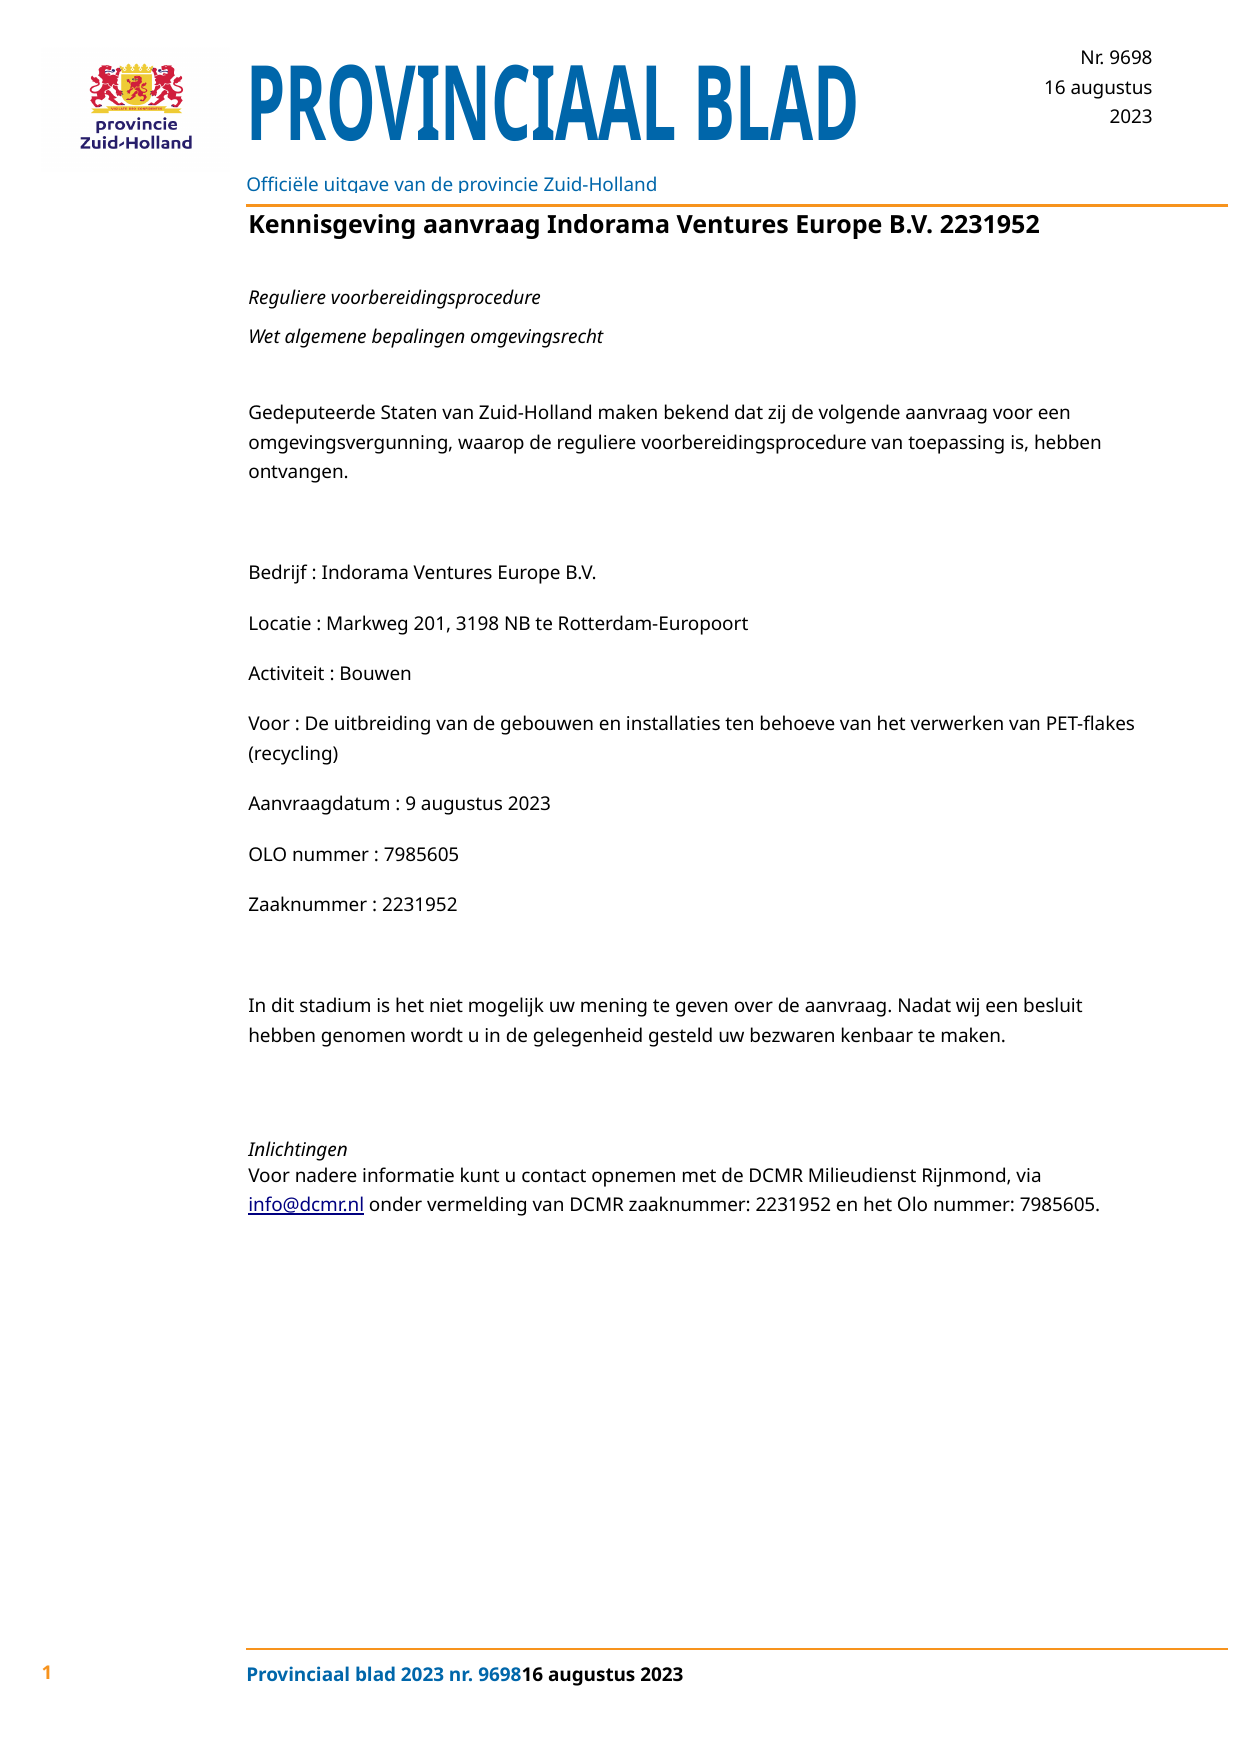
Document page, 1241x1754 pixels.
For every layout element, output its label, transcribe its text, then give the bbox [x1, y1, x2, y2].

text Kennisgeving aanvraag Indorama Ventures Europe B.V. 2231952 [248, 207, 1152, 241]
text Reguliere voorbereidingsprocedure [248, 284, 1152, 309]
picture [41, 47, 231, 172]
text Aanvraagdatum : 9 augustus 2023 [248, 791, 1152, 816]
text Voor nadere informatie kunt u contact opnemen met de DCMR Milieudienst Rijnmond, via info@dcmr.nl onder vermelding van DCMR zaaknummer: 2231952 en het Olo nummer: 7985605. [248, 1162, 1152, 1217]
text Activiteit : Bouwen [248, 660, 1152, 686]
text In dit stadium is het niet mogelijk uw mening te geven over de aanvraag. Nadat wij een besluit hebben genomen wordt u in de gelegenheid gesteld uw bezwaren kenbaar te maken. [248, 992, 1152, 1047]
text Gedeputeerde Staten van Zuid-Holland maken bekend dat zij de volgende aanvraag voor een omgevingsvergunning, waarop de reguliere voorbereidingsprocedure van toepassing is, hebben ontvangen. [248, 399, 1152, 484]
text Voor : De uitbreiding van de gebouwen en installaties ten behoeve van het verwerken van PET-flakes (recycling) [248, 711, 1152, 766]
text Zaaknummer : 2231952 [248, 891, 1152, 917]
text Locatie : Markweg 201, 3198 NB te Rotterdam-Europoort [248, 610, 1152, 635]
text OLO nummer : 7985605 [248, 841, 1152, 867]
text Inlichtingen [248, 1136, 1152, 1162]
text Bedrijf : Indorama Ventures Europe B.V. [248, 559, 1152, 585]
text Wet algemene bepalingen omgevingsrecht [248, 323, 1152, 349]
